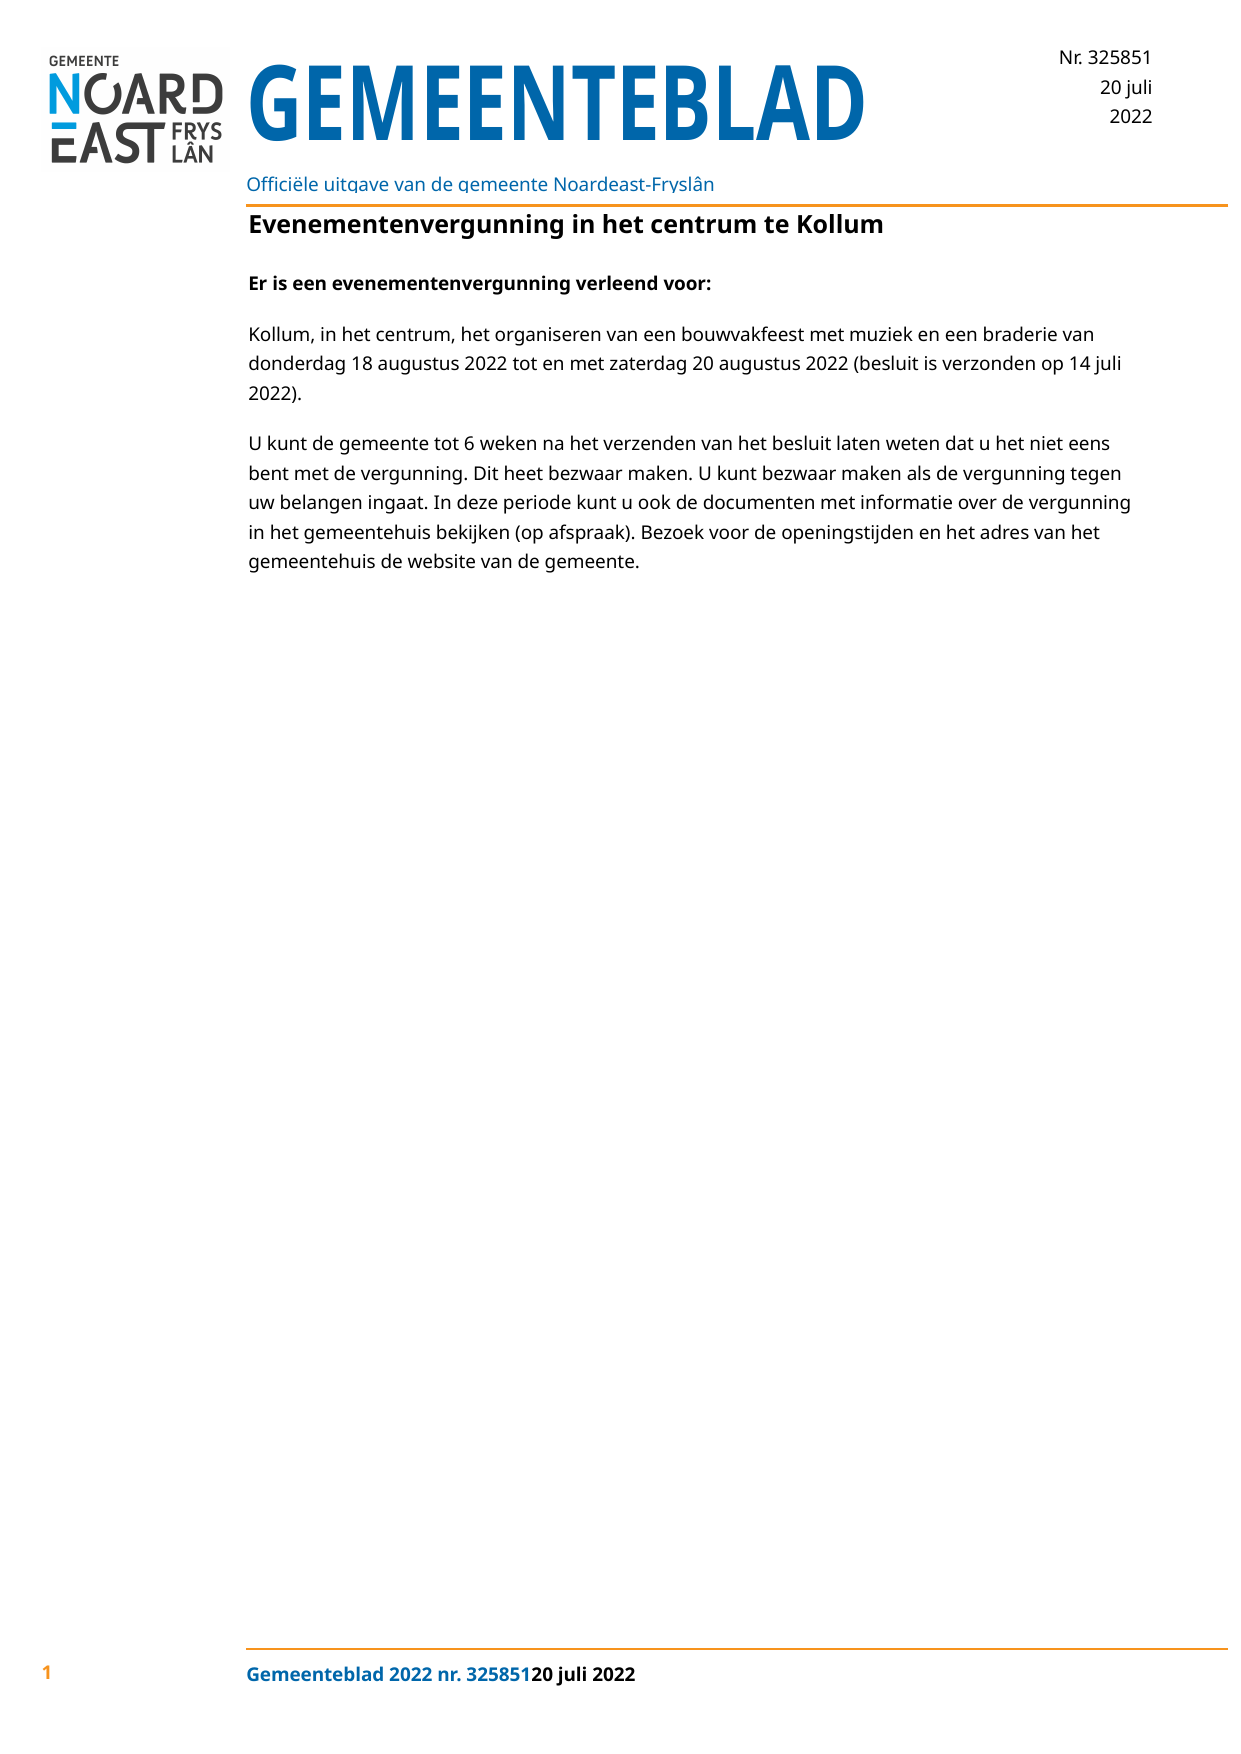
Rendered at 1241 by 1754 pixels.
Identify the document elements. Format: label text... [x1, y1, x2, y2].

text Er is een evenementenvergunning verleend voor: [248, 270, 1152, 296]
picture [41, 47, 231, 172]
text Kollum, in het centrum, het organiseren van een bouwvakfeest met muziek en een braderie van donderdag 18 augustus 2022 tot en met zaterdag 20 augustus 2022 (besluit is verzonden op 14 juli 2022). [248, 321, 1152, 406]
text Evenementenvergunning in het centrum te Kollum [248, 207, 1152, 241]
text U kunt de gemeente tot 6 weken na het verzenden van het besluit laten weten dat u het niet eens bent met de vergunning. Dit heet bezwaar maken. U kunt bezwaar maken als de vergunning tegen uw belangen ingaat. In deze periode kunt u ook de documenten met informatie over de vergunning in het gemeentehuis bekijken (op afspraak). Bezoek voor de openingstijden en het adres van het gemeentehuis de website van de gemeente. [248, 430, 1152, 574]
